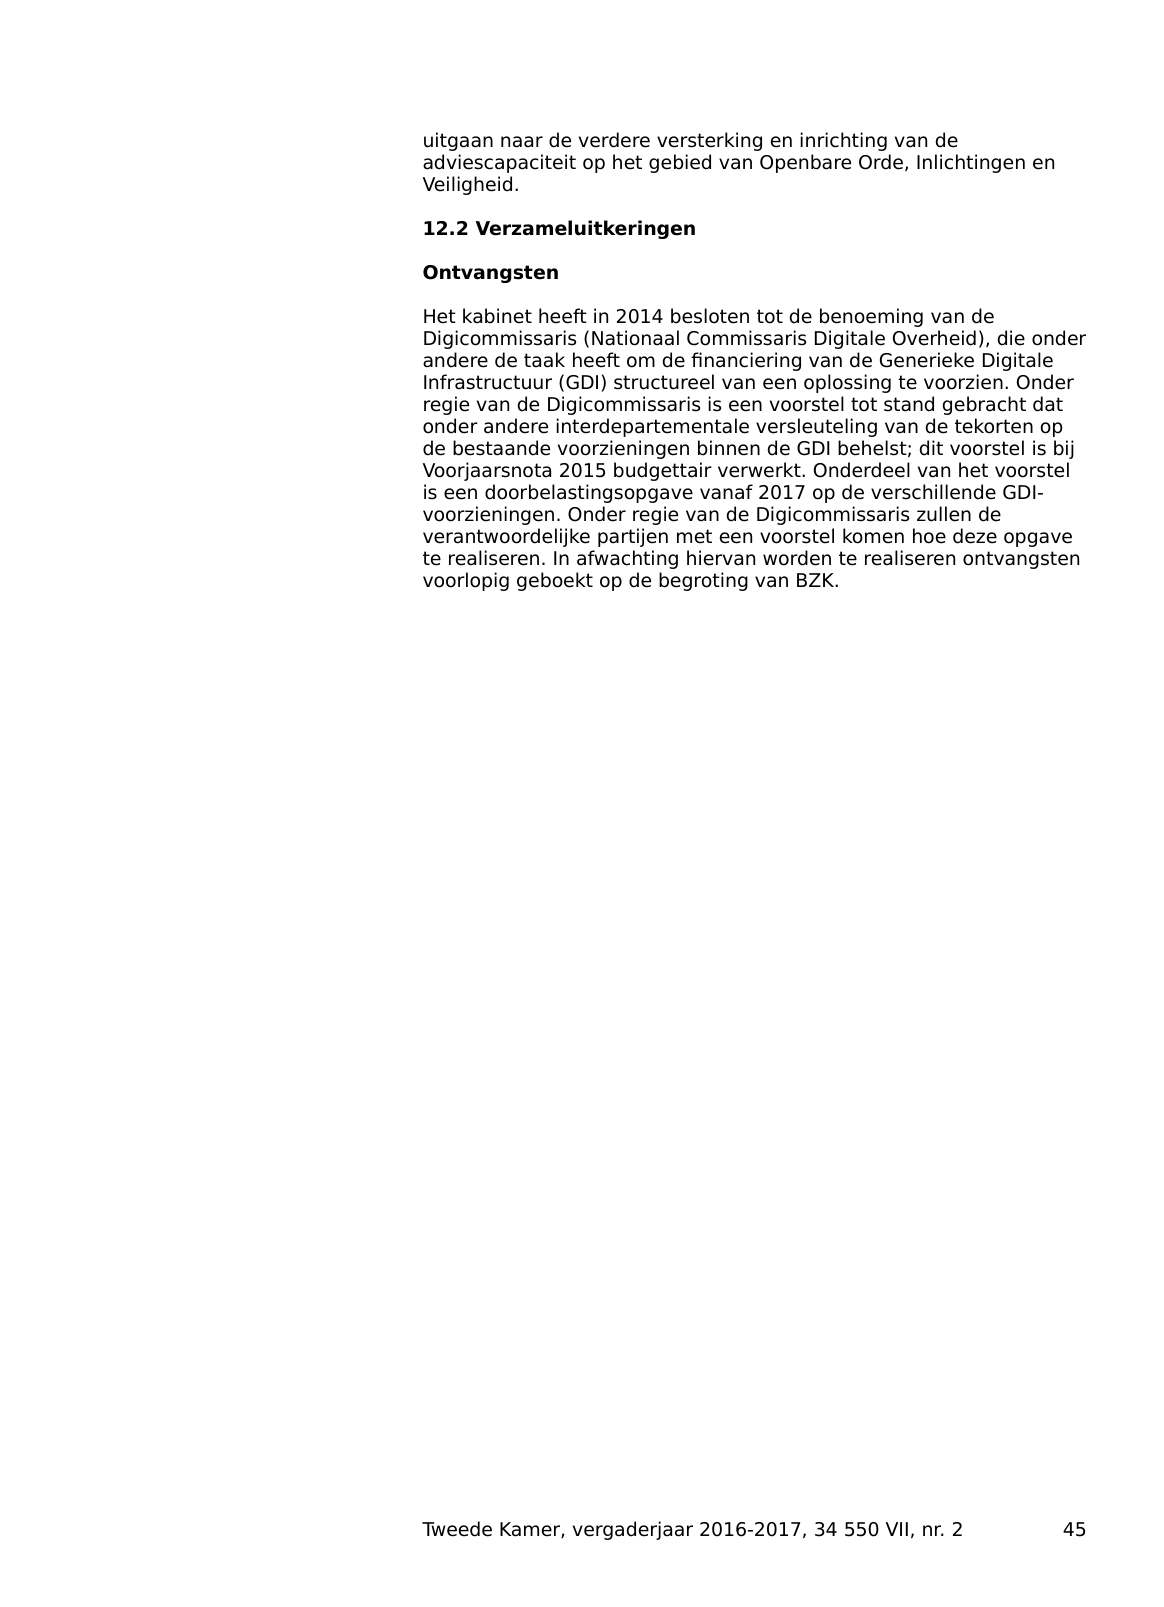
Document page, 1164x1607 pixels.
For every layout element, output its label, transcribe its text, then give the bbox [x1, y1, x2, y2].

text Het kabinet heeft in 2014 besloten tot de benoeming van de Digicommissaris (Nationaal Commissaris Digitale Overheid), die onder andere de taak heeft om de financiering van de Generieke Digitale Infrastructuur (GDI) structureel van een oplossing te voorzien. Onder regie van de Digicommissaris is een voorstel tot stand gebracht dat onder andere interdepartementale versleuteling van de tekorten op de bestaande voorzieningen binnen de GDI behelst; dit voorstel is bij Voorjaarsnota 2015 budgettair verwerkt. Onderdeel van het voorstel is een doorbelastingsopgave vanaf 2017 op de verschillende GDI-voorzieningen. Onder regie van de Digicommissaris zullen de verantwoordelijke partijen met een voorstel komen hoe deze opgave te realiseren. In afwachting hiervan worden te realiseren ontvangsten voorlopig geboekt op de begroting van BZK. [422, 306, 1087, 592]
text uitgaan naar de verdere versterking en inrichting van de adviescapaciteit op het gebied van Openbare Orde, Inlichtingen en Veiligheid. [422, 130, 1087, 196]
subtitle Ontvangsten [422, 262, 1087, 284]
subtitle 12.2 Verzameluitkeringen [422, 218, 1087, 240]
